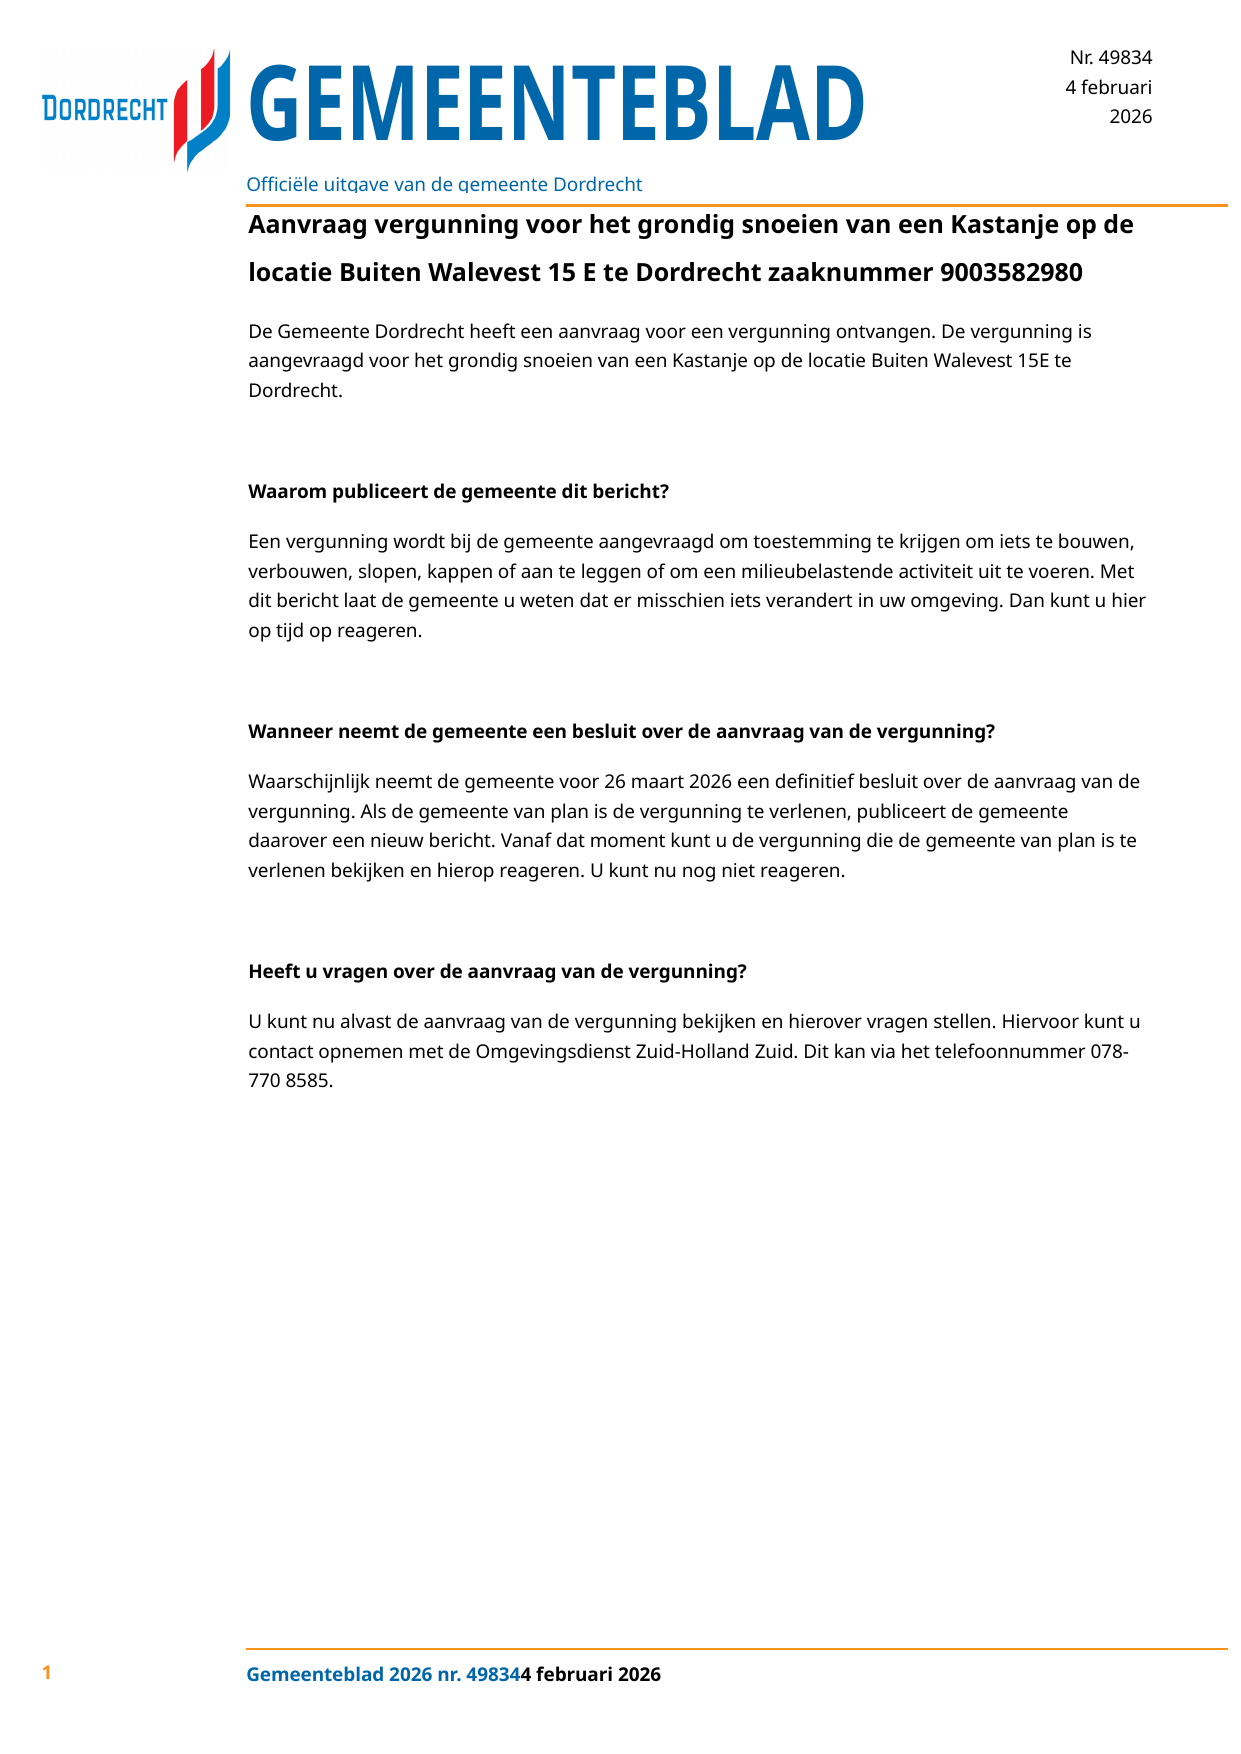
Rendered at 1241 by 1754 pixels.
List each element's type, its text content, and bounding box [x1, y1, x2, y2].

text Wanneer neemt de gemeente een besluit over de aanvraag van de vergunning? [248, 718, 1152, 744]
picture [41, 47, 231, 172]
text De Gemeente Dordrecht heeft een aanvraag voor een vergunning ontvangen. De vergunning is aangevraagd voor het grondig snoeien van een Kastanje op de locatie Buiten Walevest 15E te Dordrecht. [248, 318, 1152, 403]
text Heeft u vragen over de aanvraag van de vergunning? [248, 958, 1152, 984]
text Aanvraag vergunning voor het grondig snoeien van een Kastanje op de locatie Buiten Walevest 15 E te Dordrecht zaaknummer 9003582980 [248, 207, 1152, 288]
text U kunt nu alvast de aanvraag van de vergunning bekijken en hierover vragen stellen. Hiervoor kunt u contact opnemen met de Omgevingsdienst Zuid-Holland Zuid. Dit kan via het telefoonnummer 078-770 8585. [248, 1008, 1152, 1093]
text Waarschijnlijk neemt de gemeente voor 26 maart 2026 een definitief besluit over de aanvraag van de vergunning. Als de gemeente van plan is de vergunning te verlenen, publiceert de gemeente daarover een nieuw bericht. Vanaf dat moment kunt u de vergunning die de gemeente van plan is te verlenen bekijken en hierop reageren. U kunt nu nog niet reageren. [248, 768, 1152, 883]
text Een vergunning wordt bij de gemeente aangevraagd om toestemming te krijgen om iets te bouwen, verbouwen, slopen, kappen of aan te leggen of om een milieubelastende activiteit uit te voeren. Met dit bericht laat de gemeente u weten dat er misschien iets verandert in uw omgeving. Dan kunt u hier op tijd op reageren. [248, 528, 1152, 643]
text Waarom publiceert de gemeente dit bericht? [248, 478, 1152, 504]
